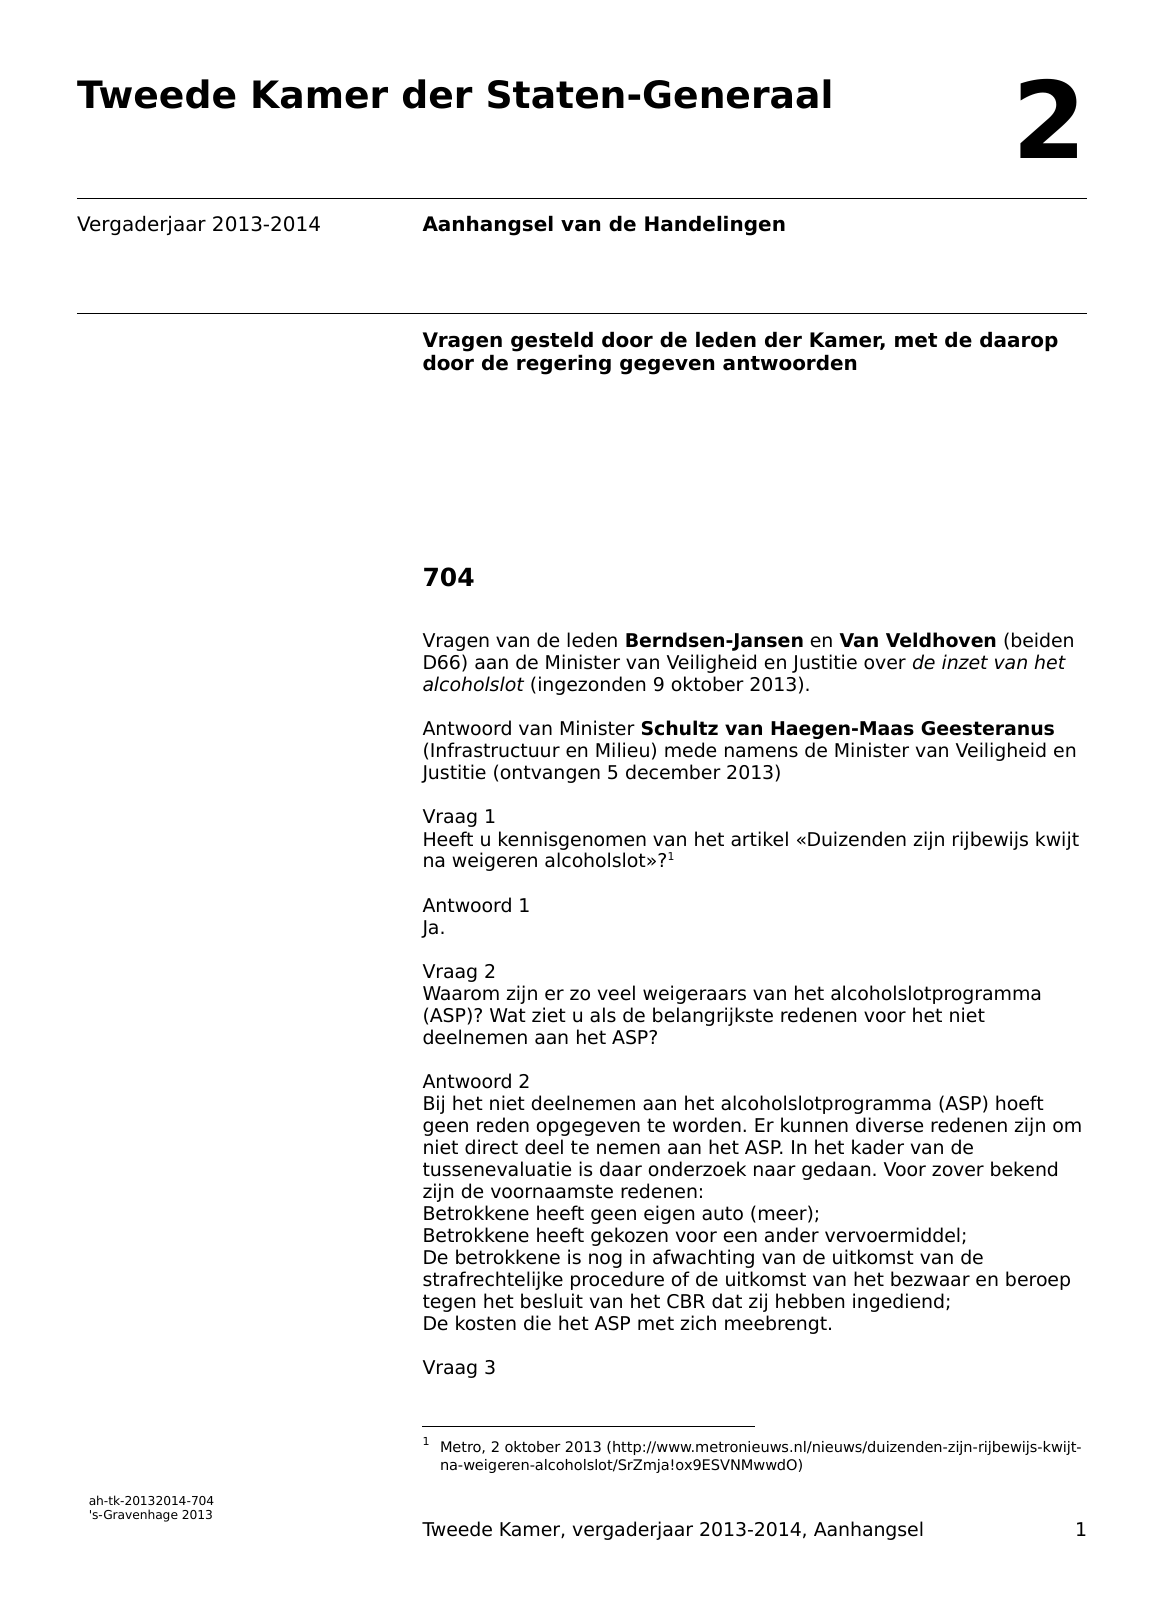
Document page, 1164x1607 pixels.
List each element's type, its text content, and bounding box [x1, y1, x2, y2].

text Metro, 2 oktober 2013 (http://www.metronieuws.nl/nieuws/duizenden-zijn-rijbewijs-kwijt-na-weigeren-alcoholslot/SrZmja!ox9ESVNMwwdO) [422, 1435, 1087, 1474]
text 704 [422, 563, 1087, 592]
text Bij het niet deelnemen aan het alcoholslotprogramma (ASP) hoeft geen reden opgegeven te worden. Er kunnen diverse redenen zijn om niet direct deel te nemen aan het ASP. In het kader van de tussenevaluatie is daar onderzoek naar gedaan. Voor zover bekend zijn de voornaamste redenen: [422, 1093, 1087, 1203]
text Betrokkene heeft geen eigen auto (meer); [422, 1203, 1087, 1225]
text Vraag 2 [422, 961, 1087, 983]
text Vraag 3 [422, 1357, 1087, 1379]
table_header 2 [886, 59, 1087, 198]
text Waarom zijn er zo veel weigeraars van het alcoholslotprogramma (ASP)? Wat ziet u als de belangrijkste redenen voor het niet deelnemen aan het ASP? [422, 983, 1087, 1049]
text Betrokkene heeft gekozen voor een ander vervoermiddel; [422, 1225, 1087, 1247]
text De betrokkene is nog in afwachting van de uitkomst van de strafrechtelijke procedure of de uitkomst van het bezwaar en beroep tegen het besluit van het CBR dat zij hebben ingediend; [422, 1247, 1087, 1313]
table_cell Vragen gesteld door de leden der Kamer, met de daarop door de regering gegeven antwoorden [422, 314, 1087, 375]
text Antwoord van Minister Schultz van Haegen-Maas Geesteranus (Infrastructuur en Milieu) mede namens de Minister van Veiligheid en Justitie (ontvangen 5 december 2013) [422, 718, 1087, 784]
text Vragen van de leden Berndsen-Jansen en Van Veldhoven (beiden D66) aan de Minister van Veiligheid en Justitie over de inzet van het alcoholslot (ingezonden 9 oktober 2013). [422, 630, 1087, 696]
text Heeft u kennisgenomen van het artikel «Duizenden zijn rijbewijs kwijt na weigeren alcoholslot»? [422, 828, 1087, 872]
table_cell Aanhangsel van de Handelingen [422, 199, 1087, 313]
text ah-tk-20132014-704 [88, 1494, 323, 1508]
table_cell Vergaderjaar 2013-2014 [77, 199, 422, 313]
text 's-Gravenhage 2013 [88, 1508, 323, 1522]
text Vraag 1 [422, 806, 1087, 828]
text Antwoord 1 [422, 894, 1087, 917]
table_header Tweede Kamer der Staten-Generaal [77, 59, 886, 198]
text Ja. [422, 917, 1087, 938]
text Antwoord 2 [422, 1071, 1087, 1093]
text De kosten die het ASP met zich meebrengt. [422, 1313, 1087, 1334]
table_cell [77, 314, 422, 375]
